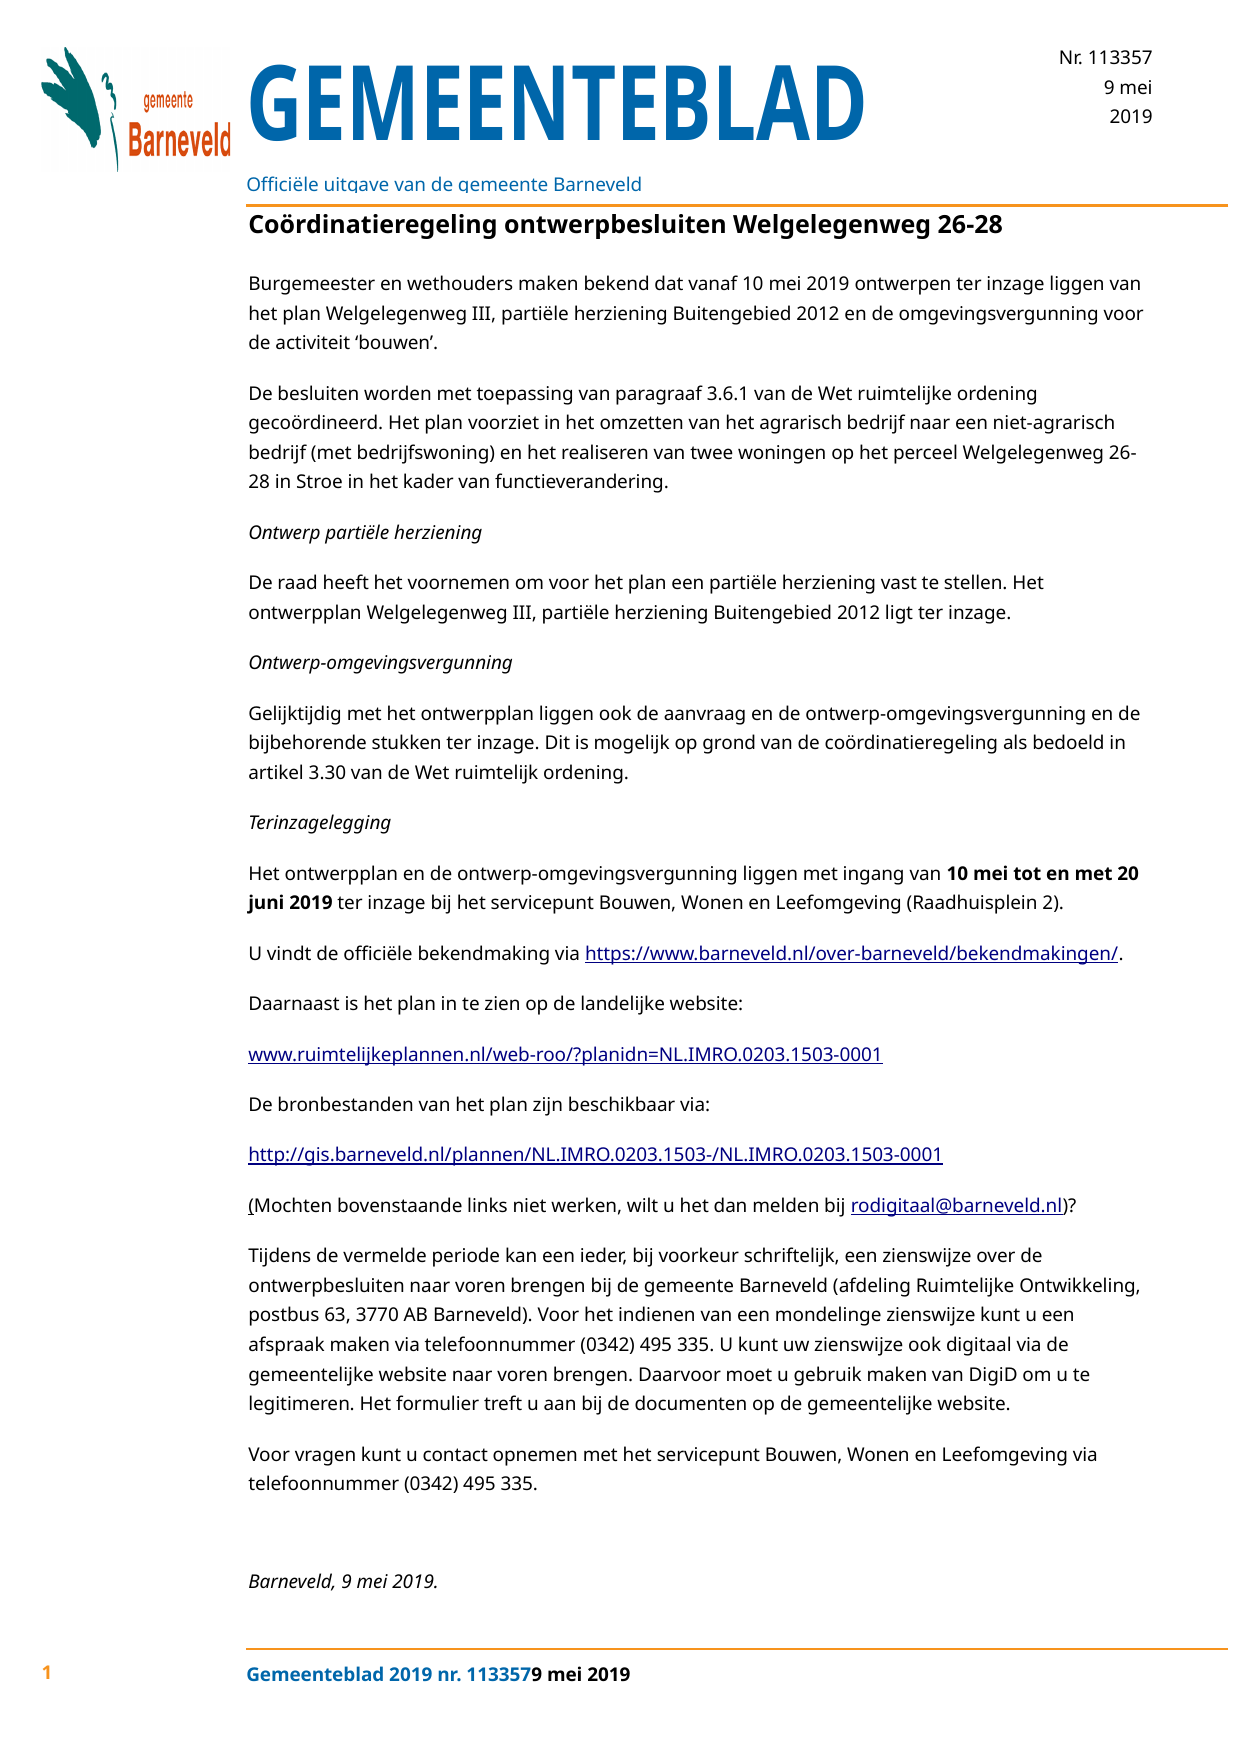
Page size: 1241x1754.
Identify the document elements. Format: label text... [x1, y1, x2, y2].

text Coördinatieregeling ontwerpbesluiten Welgelegenweg 26-28 [248, 207, 1152, 241]
text www.ruimtelijkeplannen.nl/web-roo/?planidn=NL.IMRO.0203.1503-0001 [248, 1041, 1152, 1066]
text Daarnaast is het plan in te zien op de landelijke website: [248, 990, 1152, 1016]
text De bronbestanden van het plan zijn beschikbaar via: [248, 1091, 1152, 1117]
text Het ontwerpplan en de ontwerp-omgevingsvergunning liggen met ingang van 10 mei tot en met 20 juni 2019 ter inzage bij het servicepunt Bouwen, Wonen en Leefomgeving (Raadhuisplein 2). [248, 860, 1152, 915]
text Terinzagelegging [248, 809, 1152, 835]
text Ontwerp partiële herziening [248, 519, 1152, 545]
text http://gis.barneveld.nl/plannen/NL.IMRO.0203.1503-/NL.IMRO.0203.1503-0001 [248, 1142, 1152, 1167]
text Tijdens de vermelde periode kan een ieder, bij voorkeur schriftelijk, een zienswijze over de ontwerpbesluiten naar voren brengen bij de gemeente Barneveld (afdeling Ruimtelijke Ontwikkeling, postbus 63, 3770 AB Barneveld). Voor het indienen van een mondelinge zienswijze kunt u een afspraak maken via telefoonnummer (0342) 495 335. U kunt uw zienswijze ook digitaal via de gemeentelijke website naar voren brengen. Daarvoor moet u gebruik maken van DigiD om u te legitimeren. Het formulier treft u aan bij de documenten op de gemeentelijke website. [248, 1242, 1152, 1416]
picture [41, 47, 231, 172]
text (Mochten bovenstaande links niet werken, wilt u het dan melden bij rodigitaal@barneveld.nl)? [248, 1192, 1152, 1218]
text Gelijktijdig met het ontwerpplan liggen ook de aanvraag en de ontwerp-omgevingsvergunning en de bijbehorende stukken ter inzage. Dit is mogelijk op grond van de coördinatieregeling als bedoeld in artikel 3.30 van de Wet ruimtelijk ordening. [248, 700, 1152, 785]
text U vindt de officiële bekendmaking via https://www.barneveld.nl/over-barneveld/bekendmakingen/. [248, 940, 1152, 966]
text De besluiten worden met toepassing van paragraaf 3.6.1 van de Wet ruimtelijke ordening gecoördineerd. Het plan voorziet in het omzetten van het agrarisch bedrijf naar een niet-agrarisch bedrijf (met bedrijfswoning) en het realiseren van twee woningen op het perceel Welgelegenweg 26-28 in Stroe in het kader van functieverandering. [248, 380, 1152, 494]
text Barneveld, 9 mei 2019. [248, 1568, 1152, 1594]
text Voor vragen kunt u contact opnemen met het servicepunt Bouwen, Wonen en Leefomgeving via telefoonnummer (0342) 495 335. [248, 1441, 1152, 1496]
text Ontwerp-omgevingsvergunning [248, 649, 1152, 675]
text Burgemeester en wethouders maken bekend dat vanaf 10 mei 2019 ontwerpen ter inzage liggen van het plan Welgelegenweg III, partiële herziening Buitengebied 2012 en de omgevingsvergunning voor de activiteit ‘bouwen’. [248, 270, 1152, 355]
text De raad heeft het voornemen om voor het plan een partiële herziening vast te stellen. Het ontwerpplan Welgelegenweg III, partiële herziening Buitengebied 2012 ligt ter inzage. [248, 569, 1152, 625]
